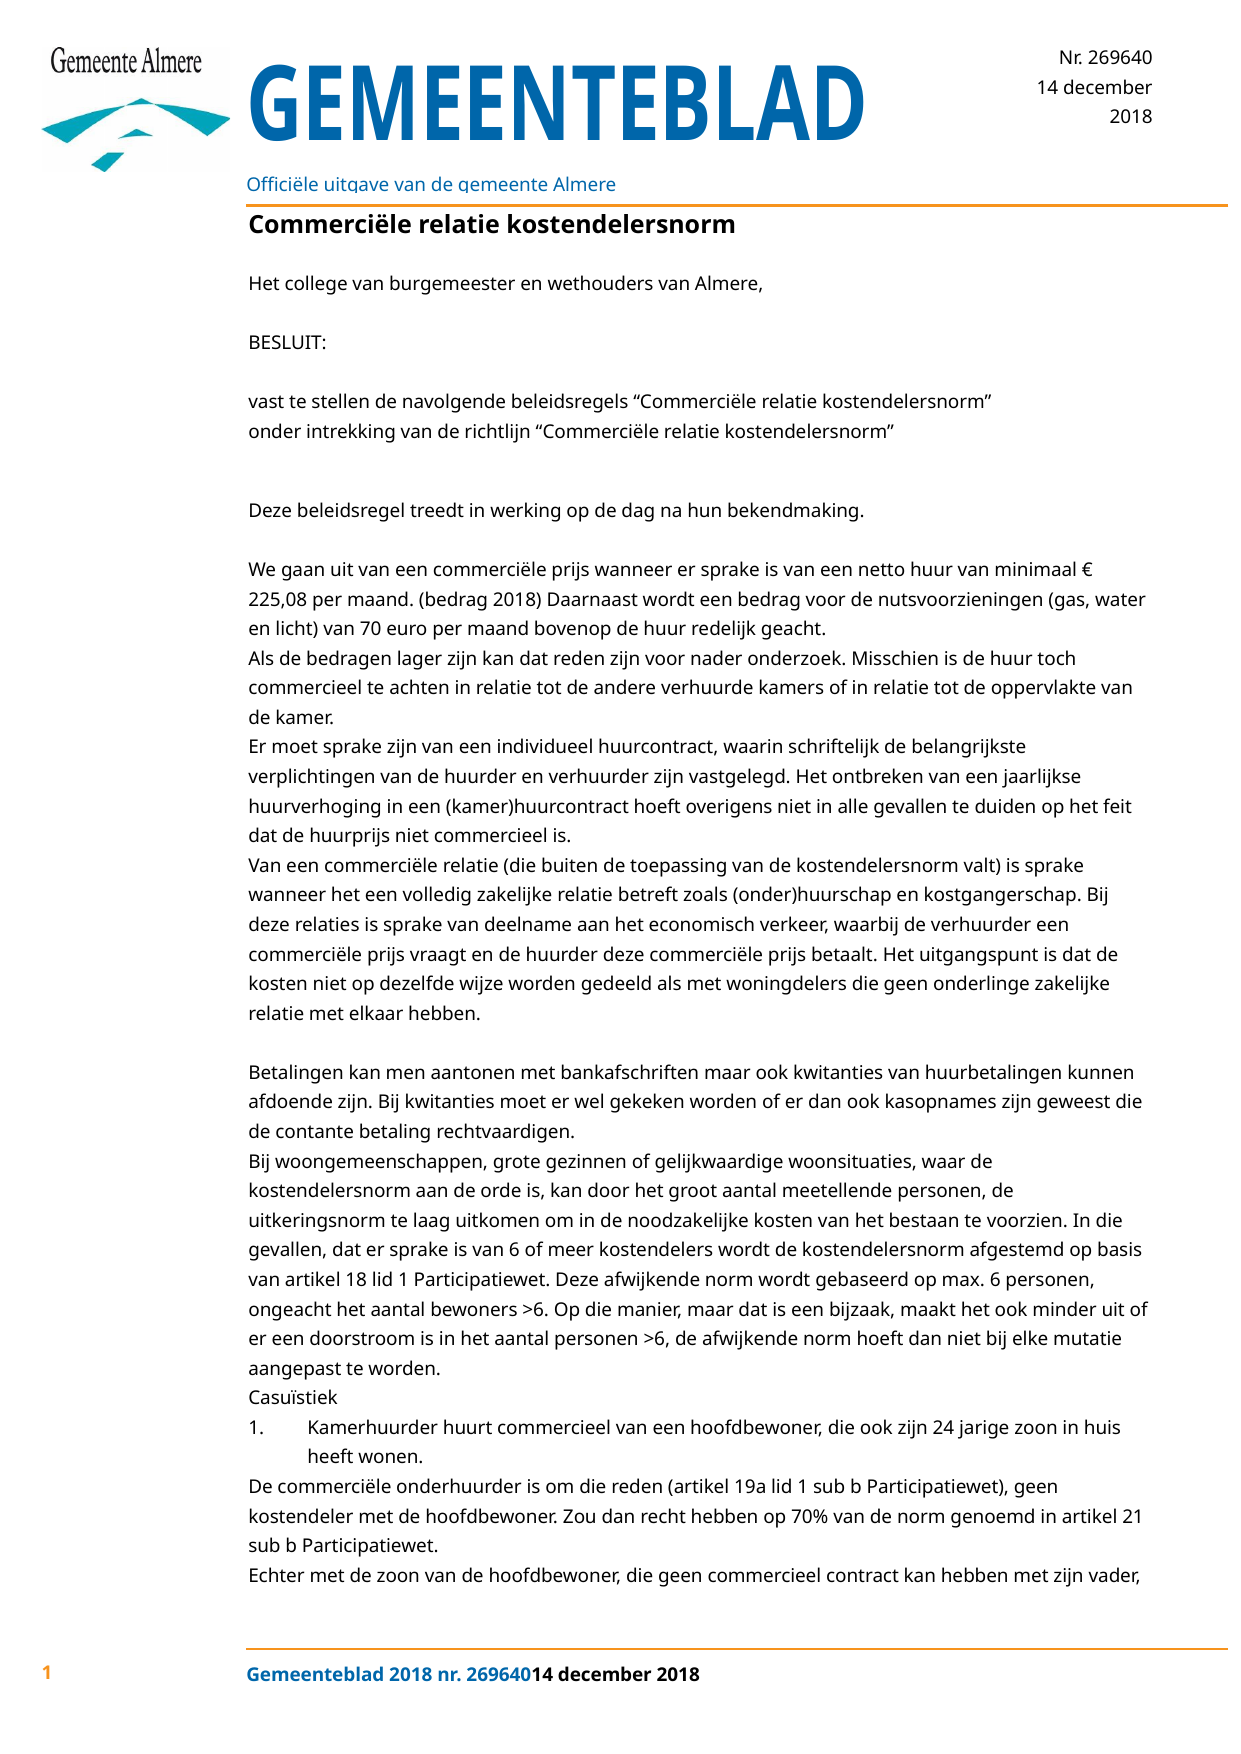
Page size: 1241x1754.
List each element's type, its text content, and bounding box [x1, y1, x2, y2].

text Van een commerciële relatie (die buiten de toepassing van de kostendelersnorm valt) is sprake wanneer het een volledig zakelijke relatie betreft zoals (onder)huurschap en kostgangerschap. Bij deze relaties is sprake van deelname aan het economisch verkeer, waarbij de verhuurder een commerciële prijs vraagt en de huurder deze commerciële prijs betaalt. Het uitgangspunt is dat de kosten niet op dezelfde wijze worden gedeeld als met woningdelers die geen onderlinge zakelijke relatie met elkaar hebben. [248, 852, 1152, 1026]
text Commerciële relatie kostendelersnorm [248, 207, 1152, 241]
text We gaan uit van een commerciële prijs wanneer er sprake is van een netto huur van minimaal € 225,08 per maand. (bedrag 2018) Daarnaast wordt een bedrag voor de nutsvoorzieningen (gas, water en licht) van 70 euro per maand bovenop de huur redelijk geacht. [248, 556, 1152, 641]
picture [41, 47, 231, 172]
text onder intrekking van de richtlijn “Commerciële relatie kostendelersnorm” [248, 418, 1152, 444]
text BESLUIT: [248, 329, 1152, 355]
text De commerciële onderhuurder is om die reden (artikel 19a lid 1 sub b Participatiewet), geen kostendeler met de hoofdbewoner. Zou dan recht hebben op 70% van de norm genoemd in artikel 21 sub b Participatiewet. [248, 1473, 1152, 1558]
text Als de bedragen lager zijn kan dat reden zijn voor nader onderzoek. Misschien is de huur toch commercieel te achten in relatie tot de andere verhuurde kamers of in relatie tot de oppervlakte van de kamer. [248, 645, 1152, 730]
text Er moet sprake zijn van een individueel huurcontract, waarin schriftelijk de belangrijkste verplichtingen van de huurder en verhuurder zijn vastgelegd. Het ontbreken van een jaarlijkse huurverhoging in een (kamer)huurcontract hoeft overigens niet in alle gevallen te duiden op het feit dat de huurprijs niet commercieel is. [248, 734, 1152, 848]
text Echter met de zoon van de hoofdbewoner, die geen commercieel contract kan hebben met zijn vader, [248, 1562, 1152, 1588]
text Het college van burgemeester en wethouders van Almere, [248, 270, 1152, 296]
list Kamerhuurder huurt commercieel van een hoofdbewoner, die ook zijn 24 jarige zoon in huis heeft wonen. [248, 1414, 1152, 1469]
text Casuïstiek [248, 1384, 1152, 1410]
text vast te stellen de navolgende beleidsregels “Commerciële relatie kostendelersnorm” [248, 389, 1152, 414]
text Deze beleidsregel treedt in werking op de dag na hun bekendmaking. [248, 497, 1152, 523]
text Bij woongemeenschappen, grote gezinnen of gelijkwaardige woonsituaties, waar de kostendelersnorm aan de orde is, kan door het groot aantal meetellende personen, de uitkeringsnorm te laag uitkomen om in de noodzakelijke kosten van het bestaan te voorzien. In die gevallen, dat er sprake is van 6 of meer kostendelers wordt de kostendelersnorm afgestemd op basis van artikel 18 lid 1 Participatiewet. Deze afwijkende norm wordt gebaseerd op max. 6 personen, ongeacht het aantal bewoners >6. Op die manier, maar dat is een bijzaak, maakt het ook minder uit of er een doorstroom is in het aantal personen >6, de afwijkende norm hoeft dan niet bij elke mutatie aangepast te worden. [248, 1148, 1152, 1381]
text Betalingen kan men aantonen met bankafschriften maar ook kwitanties van huurbetalingen kunnen afdoende zijn. Bij kwitanties moet er wel gekeken worden of er dan ook kasopnames zijn geweest die de contante betaling rechtvaardigen. [248, 1059, 1152, 1144]
